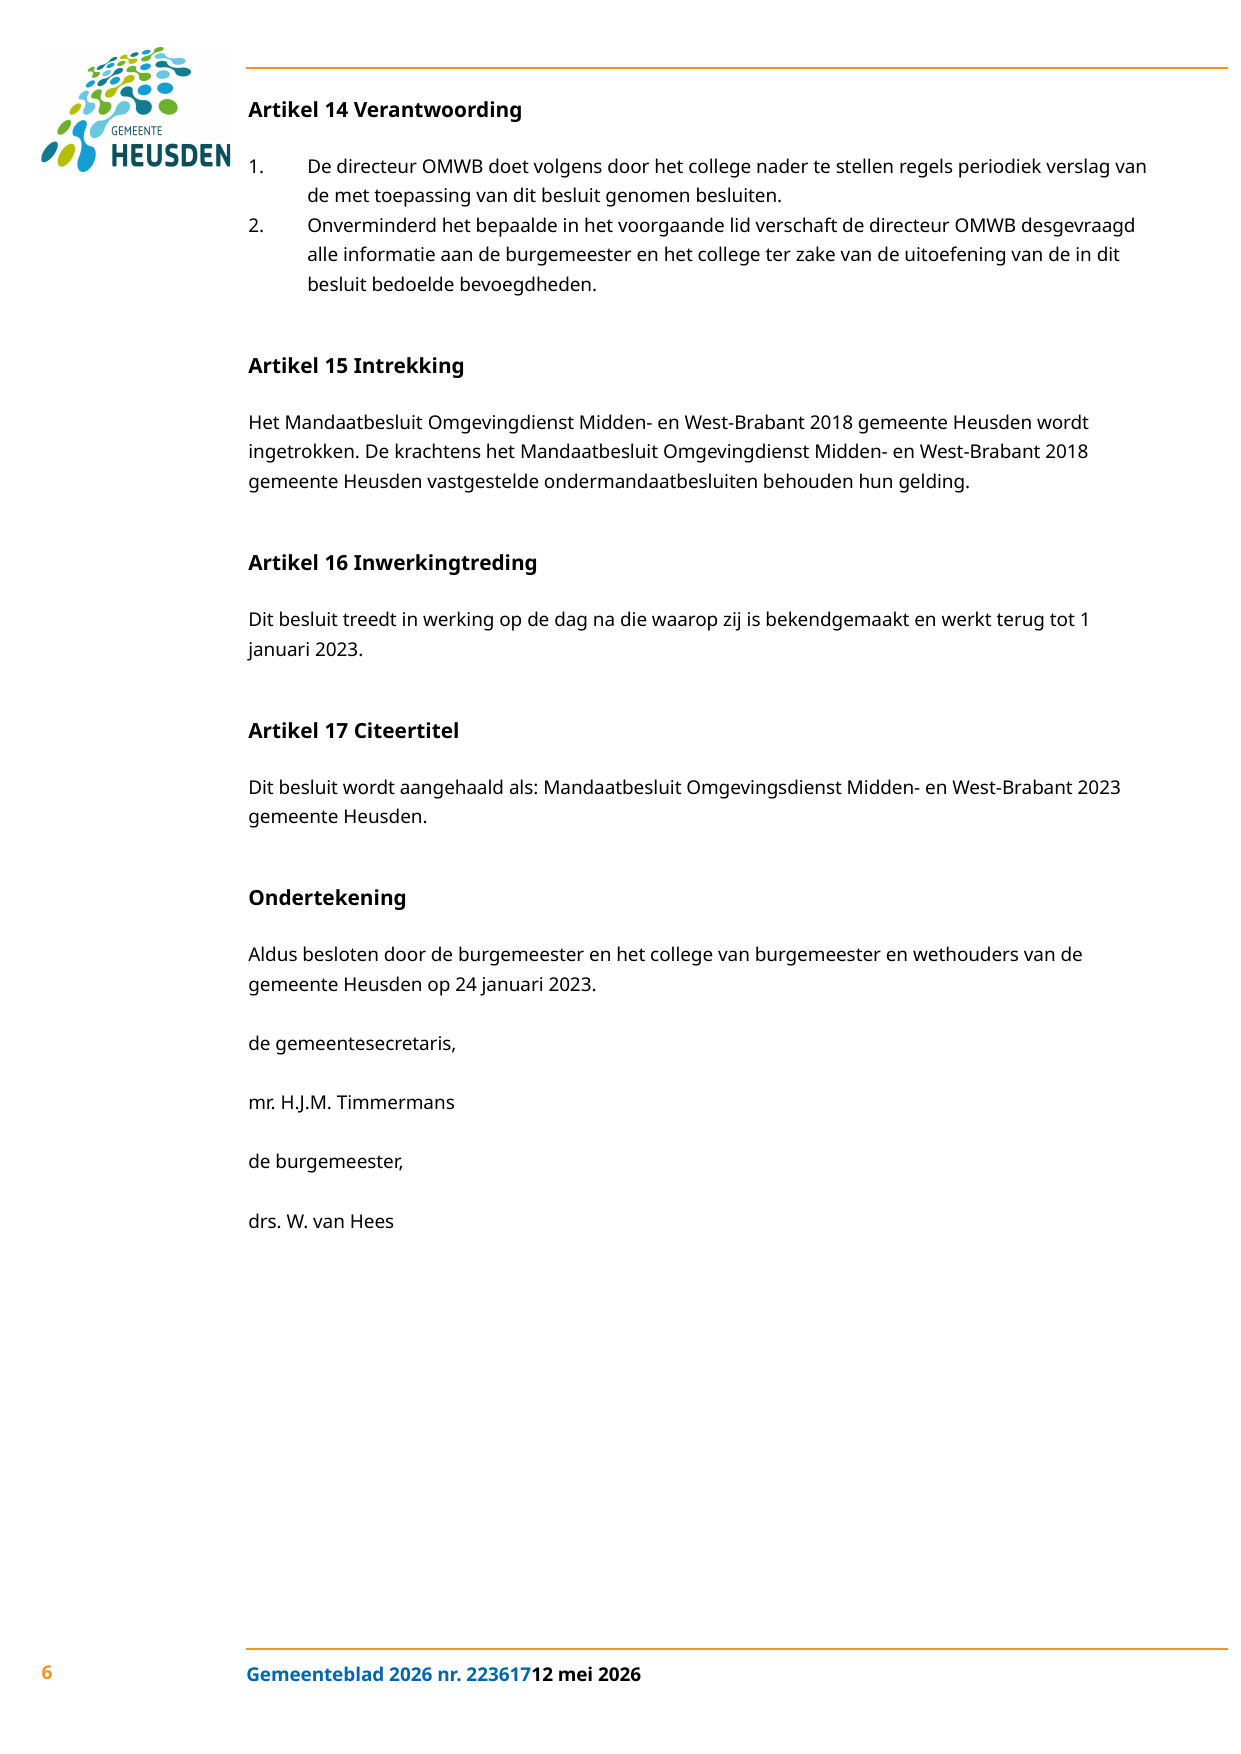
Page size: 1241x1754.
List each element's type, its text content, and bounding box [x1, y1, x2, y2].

text Artikel 17 Citeertitel [248, 716, 1152, 744]
list Onverminderd het bepaalde in het voorgaande lid verschaft de directeur OMWB desgevraagd alle informatie aan de burgemeester en het college ter zake van de uitoefening van de in dit besluit bedoelde bevoegdheden. [248, 212, 1152, 297]
text drs. W. van Hees [248, 1208, 1152, 1233]
text mr. H.J.M. Timmermans [248, 1089, 1152, 1115]
text Het Mandaatbesluit Omgevingdienst Midden- en West-Brabant 2018 gemeente Heusden wordt ingetrokken. De krachtens het Mandaatbesluit Omgevingdienst Midden- en West-Brabant 2018 gemeente Heusden vastgestelde ondermandaatbesluiten behouden hun gelding. [248, 409, 1152, 494]
text Dit besluit treedt in werking op de dag na die waarop zij is bekendgemaakt en werkt terug tot 1 januari 2023. [248, 606, 1152, 662]
text Artikel 16 Inwerkingtreding [248, 548, 1152, 577]
text Dit besluit wordt aangehaald als: Mandaatbesluit Omgevingsdienst Midden- en West-Brabant 2023 gemeente Heusden. [248, 774, 1152, 829]
text Artikel 14 Verantwoording [248, 95, 1152, 123]
text Artikel 15 Intrekking [248, 351, 1152, 379]
text de burgemeester, [248, 1149, 1152, 1174]
text de gemeentesecretaris, [248, 1030, 1152, 1056]
text Aldus besloten door de burgemeester en het college van burgemeester en wethouders van de gemeente Heusden op 24 januari 2023. [248, 942, 1152, 997]
picture [41, 47, 231, 172]
list De directeur OMWB doet volgens door het college nader te stellen regels periodiek verslag van de met toepassing van dit besluit genomen besluiten. [248, 153, 1152, 208]
text Ondertekening [248, 883, 1152, 912]
